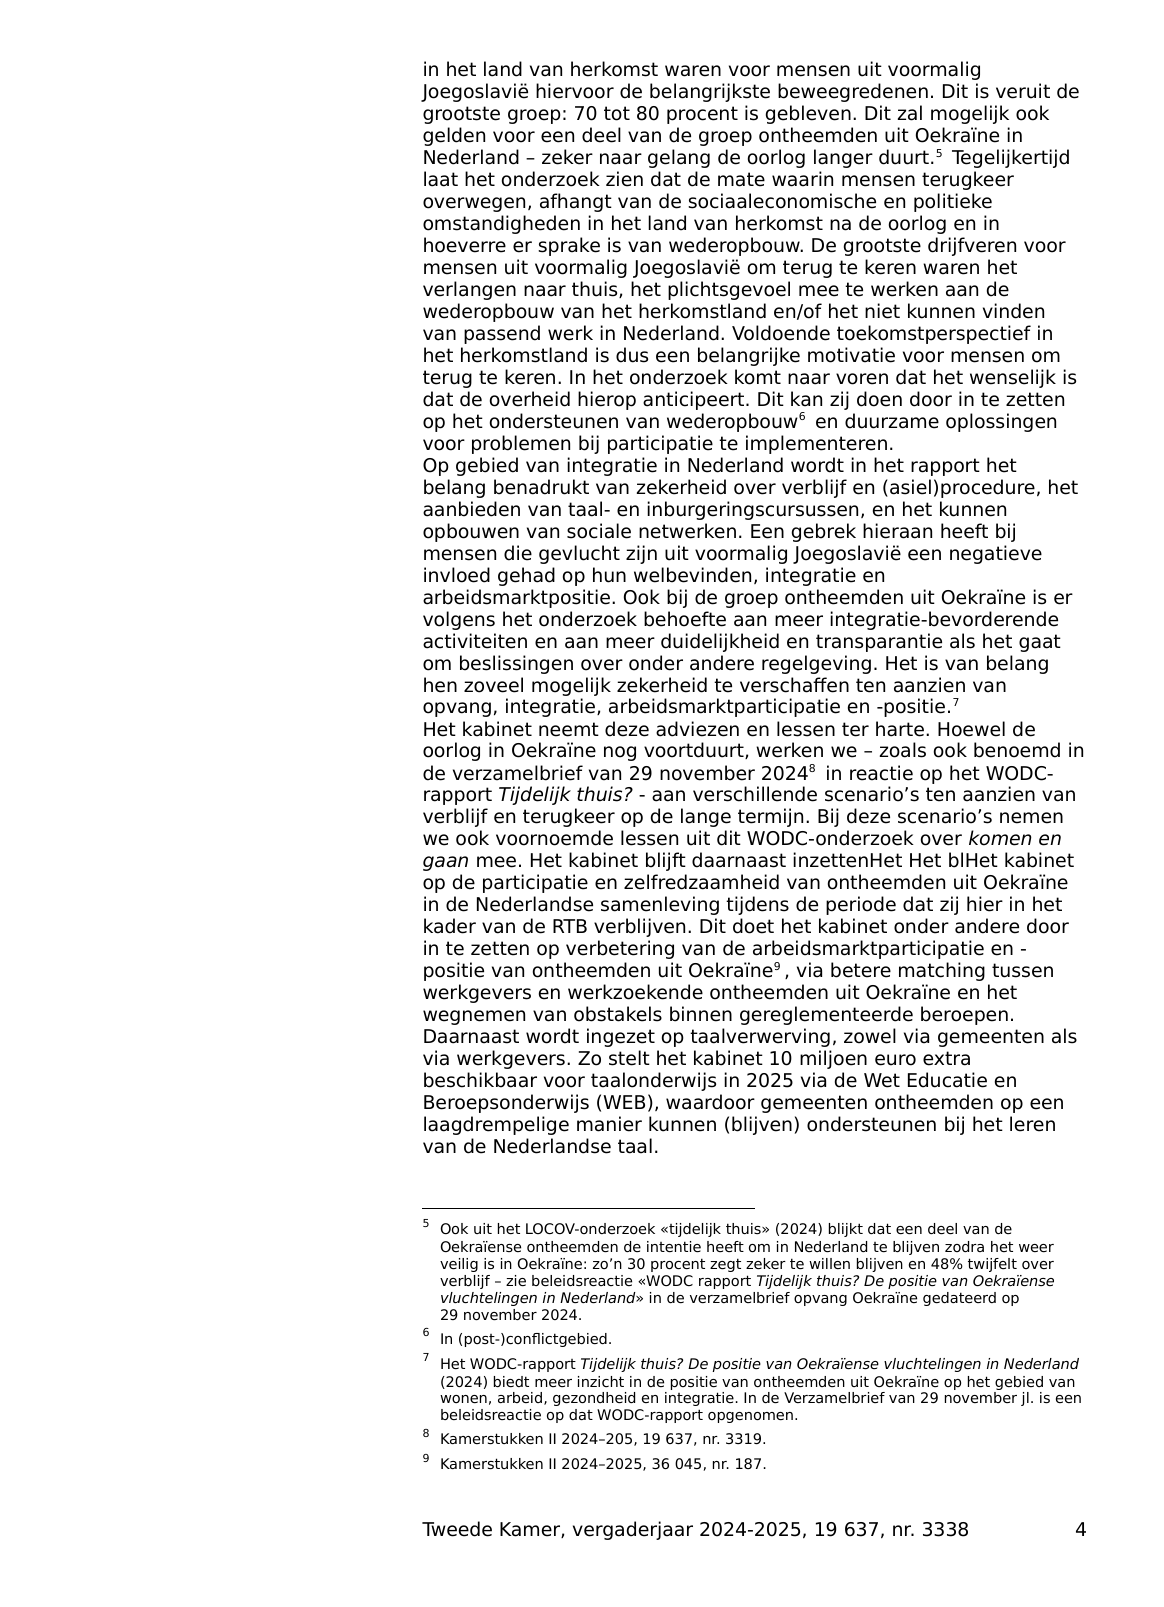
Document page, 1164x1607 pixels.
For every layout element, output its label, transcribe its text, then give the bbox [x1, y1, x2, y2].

text Kamerstukken II 2024–2025, 36 045, nr. 187. [422, 1452, 1087, 1474]
text Kamerstukken II 2024–205, 19 637, nr. 3319. [422, 1427, 1087, 1449]
text Ook uit het LOCOV-onderzoek «tijdelijk thuis» (2024) blijkt dat een deel van de Oekraïense ontheemden de intentie heeft om in Nederland te blijven zodra het weer veilig is in Oekraïne: zo’n 30 procent zegt zeker te willen blijven en 48% twijfelt over verblijf – zie beleidsreactie «WODC rapport Tijdelijk thuis? De positie van Oekraïense vluchtelingen in Nederland» in de verzamelbrief opvang Oekraïne gedateerd op 29 november 2024. [422, 1217, 1087, 1324]
text Het kabinet neemt deze adviezen en lessen ter harte. Hoewel de oorlog in Oekraïne nog voortduurt, werken we – zoals ook benoemd in de verzamelbrief van 29 november 2024 in reactie op het WODC-rapport Tijdelijk thuis? - aan verschillende scenario’s ten aanzien van verblijf en terugkeer op de lange termijn. Bij deze scenario’s nemen we ook voornoemde lessen uit dit WODC-onderzoek over komen en gaan mee. Het kabinet blijft daarnaast inzettenHet Het blHet kabinet op de participatie en zelfredzaamheid van ontheemden uit Oekraïne in de Nederlandse samenleving tijdens de periode dat zij hier in het kader van de RTB verblijven. Dit doet het kabinet onder andere door in te zetten op verbetering van de arbeidsmarktparticipatie en -positie van ontheemden uit Oekraïne, via betere matching tussen werkgevers en werkzoekende ontheemden uit Oekraïne en het wegnemen van obstakels binnen gereglementeerde beroepen. Daarnaast wordt ingezet op taalverwerving, zowel via gemeenten als via werkgevers. Zo stelt het kabinet 10 miljoen euro extra beschikbaar voor taalonderwijs in 2025 via de Wet Educatie en Beroepsonderwijs (WEB), waardoor gemeenten ontheemden op een laagdrempelige manier kunnen (blijven) ondersteunen bij het leren van de Nederlandse taal. [422, 718, 1087, 1158]
text Op gebied van integratie in Nederland wordt in het rapport het belang benadrukt van zekerheid over verblijf en (asiel)procedure, het aanbieden van taal- en inburgeringscursussen, en het kunnen opbouwen van sociale netwerken. Een gebrek hieraan heeft bij mensen die gevlucht zijn uit voormalig Joegoslavië een negatieve invloed gehad op hun welbevinden, integratie en arbeidsmarktpositie. Ook bij de groep ontheemden uit Oekraïne is er volgens het onderzoek behoefte aan meer integratie-bevorderende activiteiten en aan meer duidelijkheid en transparantie als het gaat om beslissingen over onder andere regelgeving. Het is van belang hen zoveel mogelijk zekerheid te verschaffen ten aanzien van opvang, integratie, arbeidsmarktparticipatie en -positie. [422, 455, 1087, 718]
text In (post-)conflictgebied. [422, 1327, 1087, 1349]
text Het WODC-rapport Tijdelijk thuis? De positie van Oekraïense vluchtelingen in Nederland (2024) biedt meer inzicht in de positie van ontheemden uit Oekraïne op het gebied van wonen, arbeid, gezondheid en integratie. In de Verzamelbrief van 29 november jl. is een beleidsreactie op dat WODC-rapport opgenomen. [422, 1352, 1087, 1424]
text in het land van herkomst waren voor mensen uit voormalig Joegoslavië hiervoor de belangrijkste beweegredenen. Dit is veruit de grootste groep: 70 tot 80 procent is gebleven. Dit zal mogelijk ook gelden voor een deel van de groep ontheemden uit Oekraïne in Nederland – zeker naar gelang de oorlog langer duurt. Tegelijkertijd laat het onderzoek zien dat de mate waarin mensen terugkeer overwegen, afhangt van de sociaaleconomische en politieke omstandigheden in het land van herkomst na de oorlog en in hoeverre er sprake is van wederopbouw. De grootste drijfveren voor mensen uit voormalig Joegoslavië om terug te keren waren het verlangen naar thuis, het plichtsgevoel mee te werken aan de wederopbouw van het herkomstland en/of het niet kunnen vinden van passend werk in Nederland. Voldoende toekomstperspectief in het herkomstland is dus een belangrijke motivatie voor mensen om terug te keren. In het onderzoek komt naar voren dat het wenselijk is dat de overheid hierop anticipeert. Dit kan zij doen door in te zetten op het ondersteunen van wederopbouw en duurzame oplossingen voor problemen bij participatie te implementeren. [422, 59, 1087, 455]
